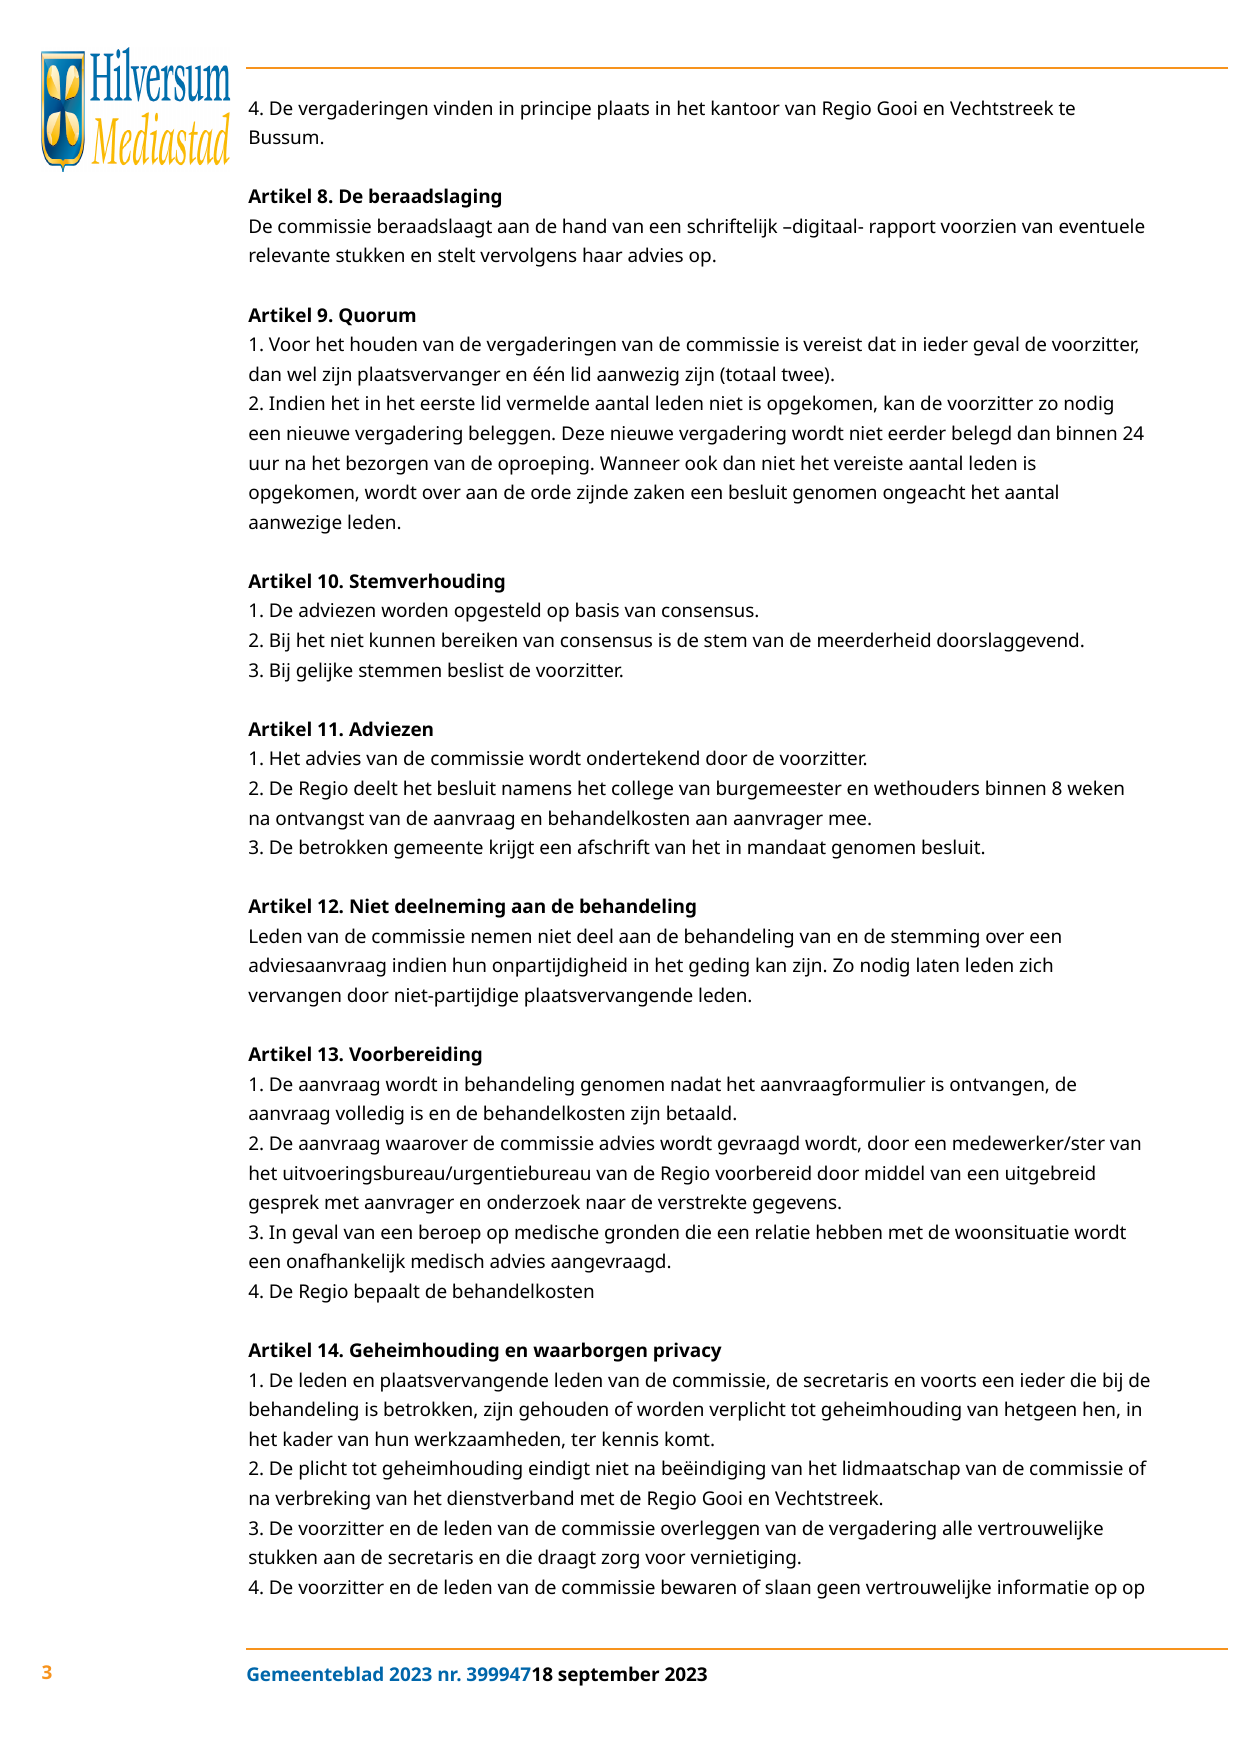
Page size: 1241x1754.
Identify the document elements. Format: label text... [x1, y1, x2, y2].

text De commissie beraadslaagt aan de hand van een schriftelijk –digitaal- rapport voorzien van eventuele relevante stukken en stelt vervolgens haar advies op. [248, 213, 1152, 268]
text Leden van de commissie nemen niet deel aan de behandeling van en de stemming over een adviesaanvraag indien hun onpartijdigheid in het geding kan zijn. Zo nodig laten leden zich vervangen door niet-partijdige plaatsvervangende leden. [248, 923, 1152, 1008]
text Artikel 13. Voorbereiding [248, 1041, 1152, 1067]
text Artikel 12. Niet deelneming aan de behandeling [248, 893, 1152, 919]
text Artikel 9. Quorum [248, 302, 1152, 328]
text 2. Indien het in het eerste lid vermelde aantal leden niet is opgekomen, kan de voorzitter zo nodig een nieuwe vergadering beleggen. Deze nieuwe vergadering wordt niet eerder belegd dan binnen 24 uur na het bezorgen van de oproeping. Wanneer ook dan niet het vereiste aantal leden is opgekomen, wordt over aan de orde zijnde zaken een besluit genomen ongeacht het aantal aanwezige leden. [248, 391, 1152, 535]
text 2. De aanvraag waarover de commissie advies wordt gevraagd wordt, door een medewerker/ster van het uitvoeringsbureau/urgentiebureau van de Regio voorbereid door middel van een uitgebreid gesprek met aanvrager en onderzoek naar de verstrekte gegevens. [248, 1130, 1152, 1215]
text Artikel 8. De beraadslaging [248, 183, 1152, 209]
picture [41, 47, 231, 172]
text 2. Bij het niet kunnen bereiken van consensus is de stem van de meerderheid doorslaggevend. [248, 627, 1152, 653]
text 1. De aanvraag wordt in behandeling genomen nadat het aanvraagformulier is ontvangen, de aanvraag volledig is en de behandelkosten zijn betaald. [248, 1071, 1152, 1126]
text 1. Voor het houden van de vergaderingen van de commissie is vereist dat in ieder geval de voorzitter, dan wel zijn plaatsvervanger en één lid aanwezig zijn (totaal twee). [248, 331, 1152, 387]
text Artikel 10. Stemverhouding [248, 568, 1152, 594]
text 1. Het advies van de commissie wordt ondertekend door de voorzitter. [248, 746, 1152, 771]
text 3. De betrokken gemeente krijgt een afschrift van het in mandaat genomen besluit. [248, 834, 1152, 860]
text 2. De plicht tot geheimhouding eindigt niet na beëindiging van het lidmaatschap van de commissie of na verbreking van het dienstverband met de Regio Gooi en Vechtstreek. [248, 1456, 1152, 1511]
text Artikel 11. Adviezen [248, 716, 1152, 742]
text 1. De adviezen worden opgesteld op basis van consensus. [248, 598, 1152, 623]
text 1. De leden en plaatsvervangende leden van de commissie, de secretaris en voorts een ieder die bij de behandeling is betrokken, zijn gehouden of worden verplicht tot geheimhouding van hetgeen hen, in het kader van hun werkzaamheden, ter kennis komt. [248, 1367, 1152, 1452]
text 4. De vergaderingen vinden in principe plaats in het kantoor van Regio Gooi en Vechtstreek te Bussum. [248, 95, 1152, 150]
text 2. De Regio deelt het besluit namens het college van burgemeester en wethouders binnen 8 weken na ontvangst van de aanvraag en behandelkosten aan aanvrager mee. [248, 775, 1152, 831]
text Artikel 14. Geheimhouding en waarborgen privacy [248, 1337, 1152, 1363]
text 3. De voorzitter en de leden van de commissie overleggen van de vergadering alle vertrouwelijke stukken aan de secretaris en die draagt zorg voor vernietiging. [248, 1515, 1152, 1570]
text 4. De voorzitter en de leden van de commissie bewaren of slaan geen vertrouwelijke informatie op op [248, 1574, 1152, 1600]
text 4. De Regio bepaalt de behandelkosten [248, 1278, 1152, 1304]
text 3. In geval van een beroep op medische gronden die een relatie hebben met de woonsituatie wordt een onafhankelijk medisch advies aangevraagd. [248, 1219, 1152, 1274]
text 3. Bij gelijke stemmen beslist de voorzitter. [248, 657, 1152, 683]
